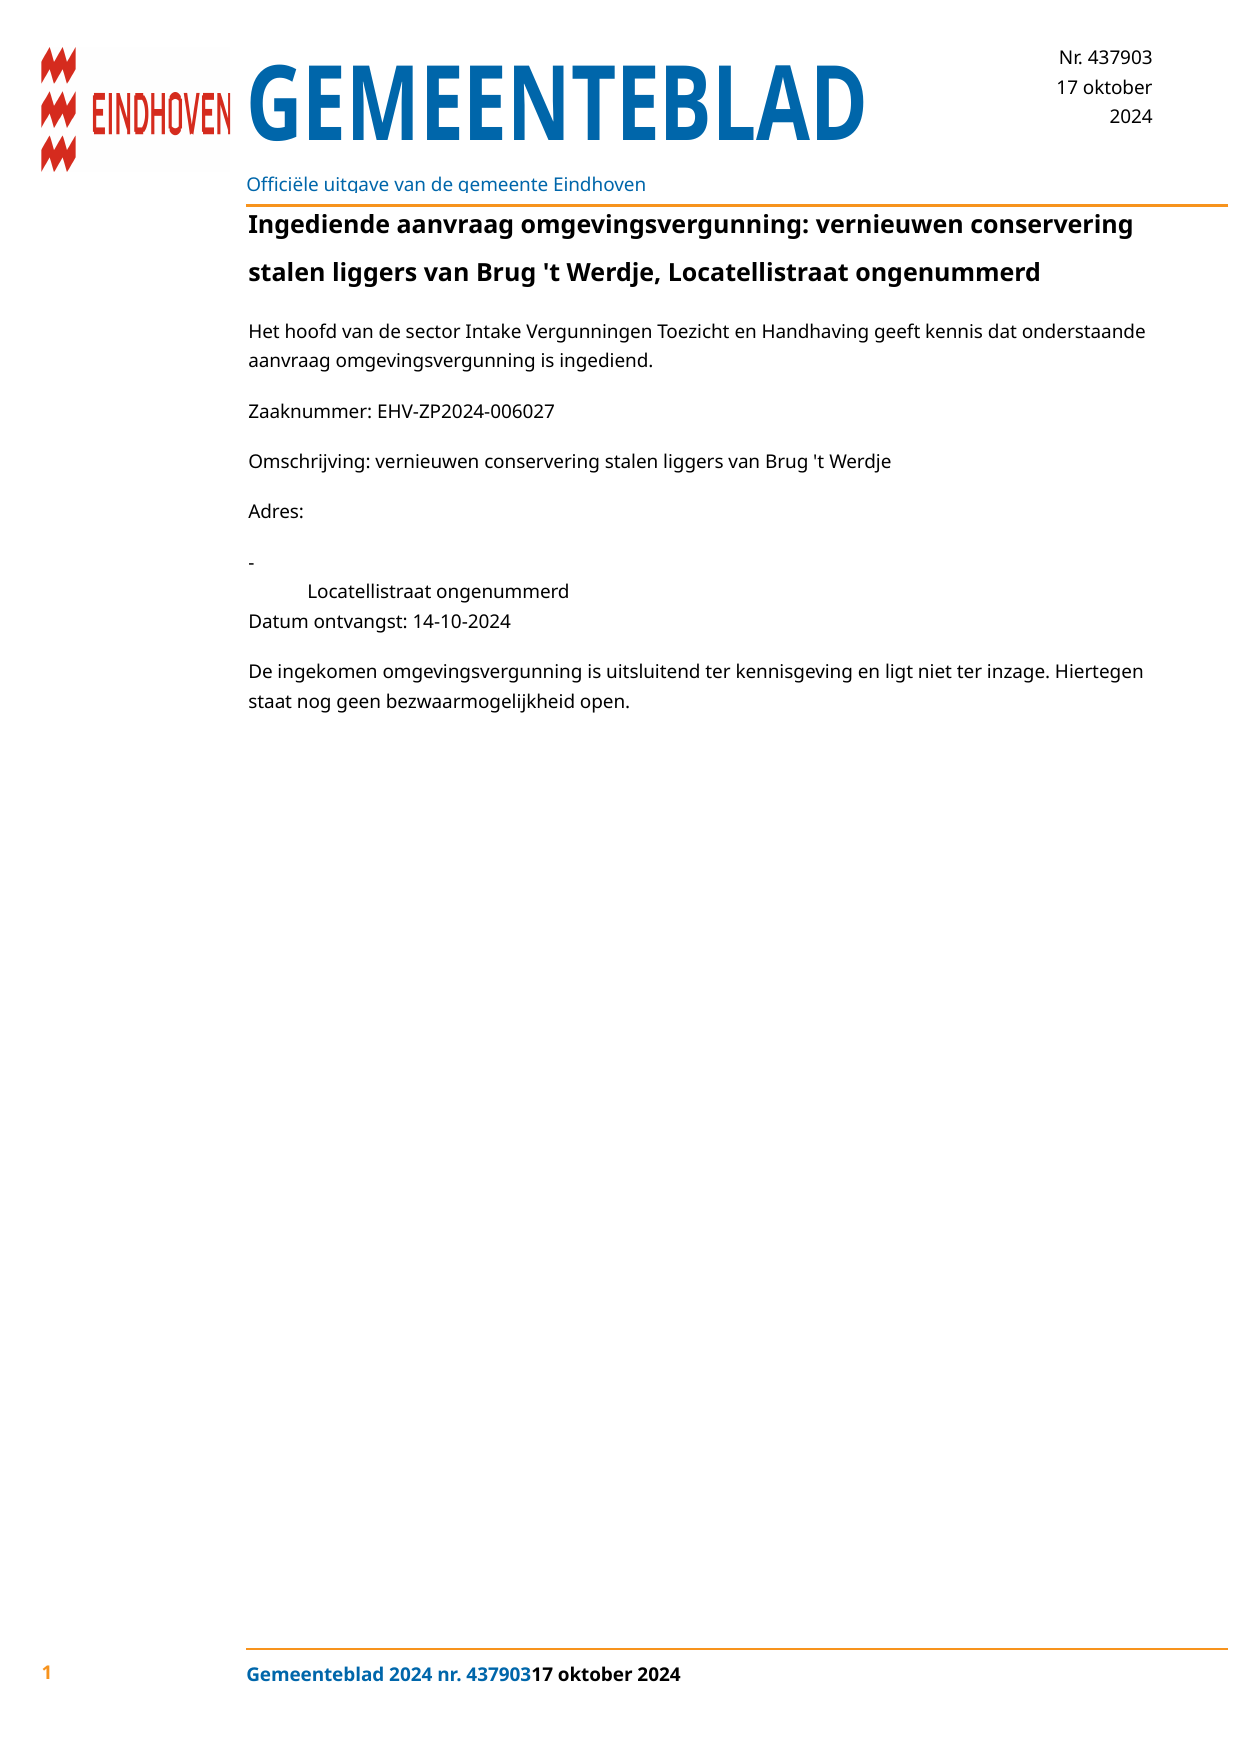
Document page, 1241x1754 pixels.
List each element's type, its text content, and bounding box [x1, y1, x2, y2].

text Zaaknummer: EHV-ZP2024-006027 [248, 398, 1152, 424]
text Het hoofd van de sector Intake Vergunningen Toezicht en Handhaving geeft kennis dat onderstaande aanvraag omgevingsvergunning is ingediend. [248, 318, 1152, 373]
text Adres: [248, 499, 1152, 524]
picture [41, 47, 231, 172]
text Omschrijving: vernieuwen conservering stalen liggers van Brug 't Werdje [248, 448, 1152, 474]
text Ingediende aanvraag omgevingsvergunning: vernieuwen conservering stalen liggers van Brug 't Werdje, Locatellistraat ongenummerd [248, 207, 1152, 288]
list Locatellistraat ongenummerd [248, 579, 1152, 604]
text Datum ontvangst: 14-10-2024 [248, 608, 1152, 634]
text De ingekomen omgevingsvergunning is uitsluitend ter kennisgeving en ligt niet ter inzage. Hiertegen staat nog geen bezwaarmogelijkheid open. [248, 659, 1152, 714]
